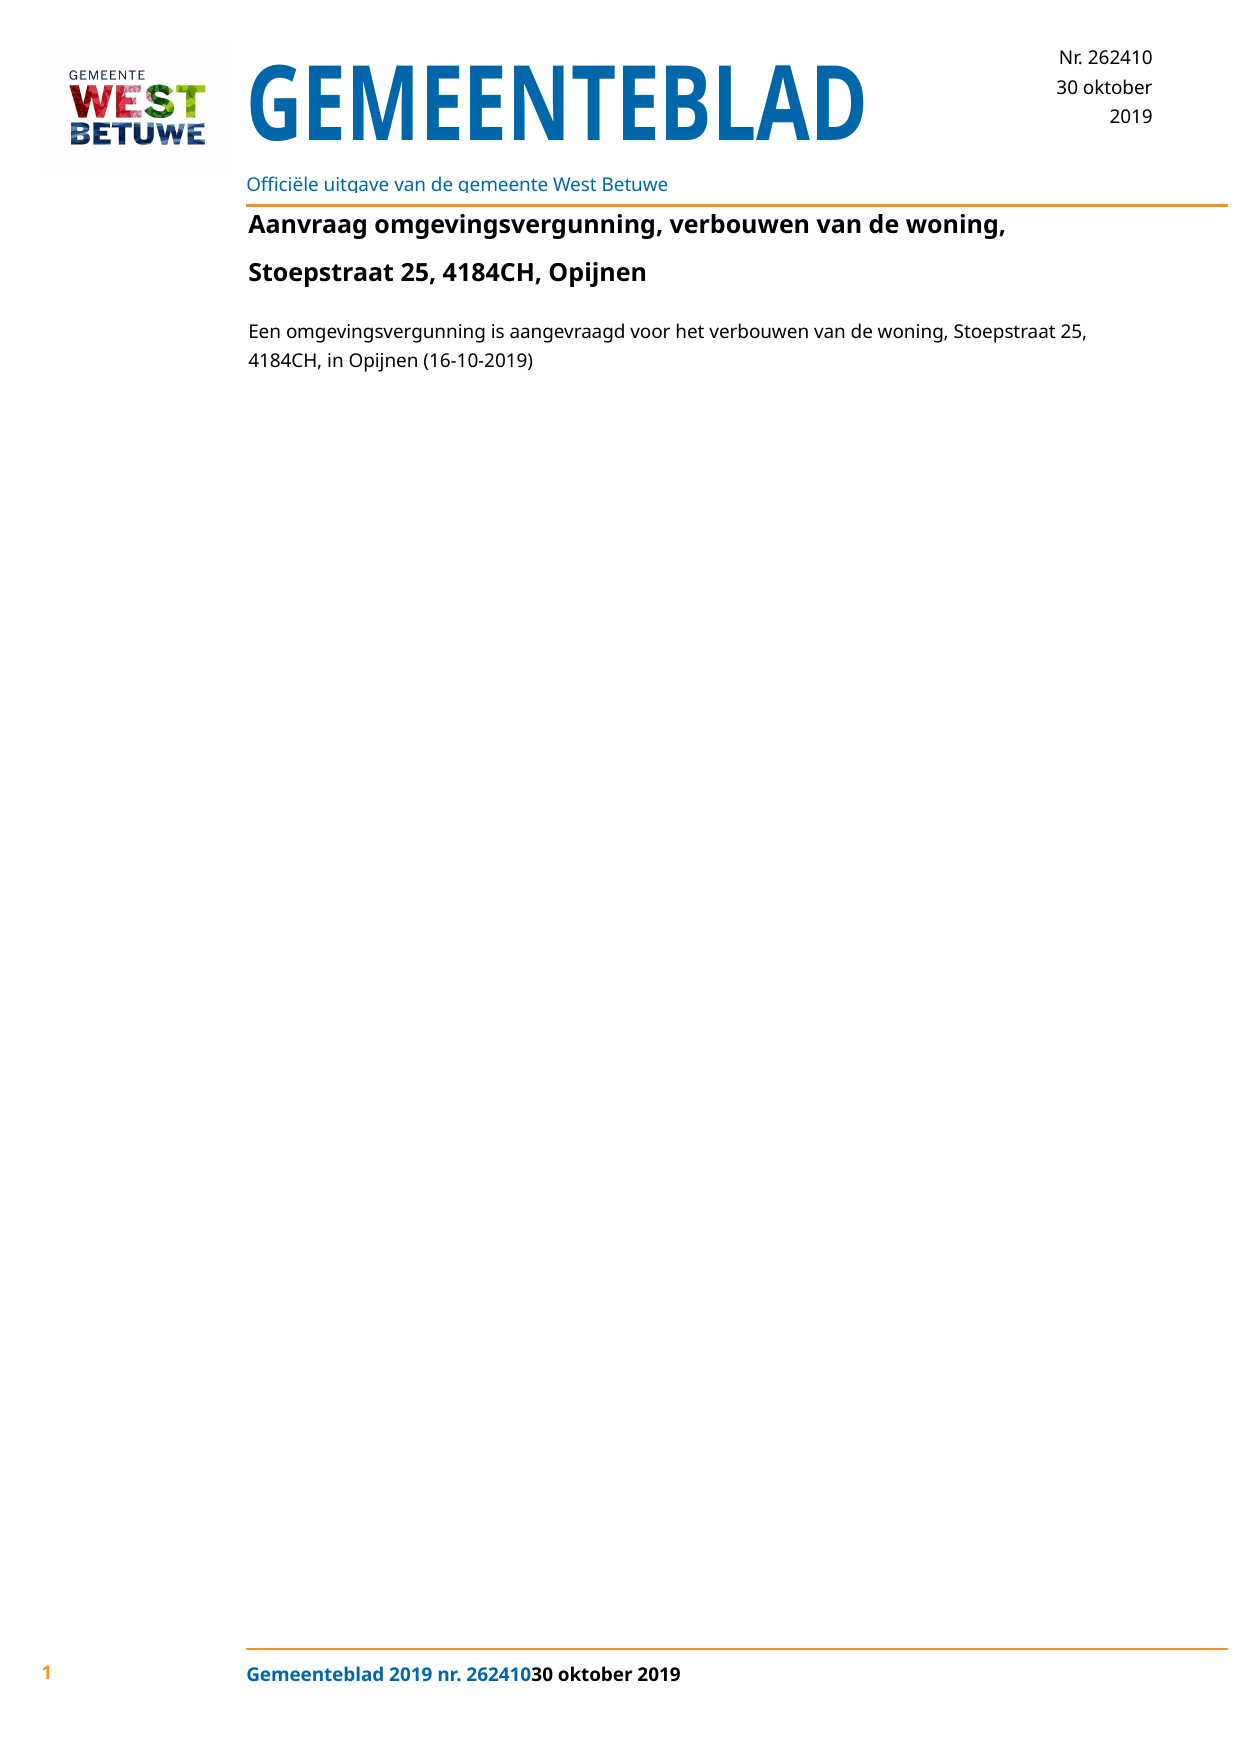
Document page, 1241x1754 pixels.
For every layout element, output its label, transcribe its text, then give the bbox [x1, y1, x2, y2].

text Een omgevingsvergunning is aangevraagd voor het verbouwen van de woning, Stoepstraat 25, 4184CH, in Opijnen (16-10-2019) [248, 318, 1152, 373]
picture [41, 47, 231, 172]
text Aanvraag omgevingsvergunning, verbouwen van de woning, Stoepstraat 25, 4184CH, Opijnen [248, 207, 1152, 288]
